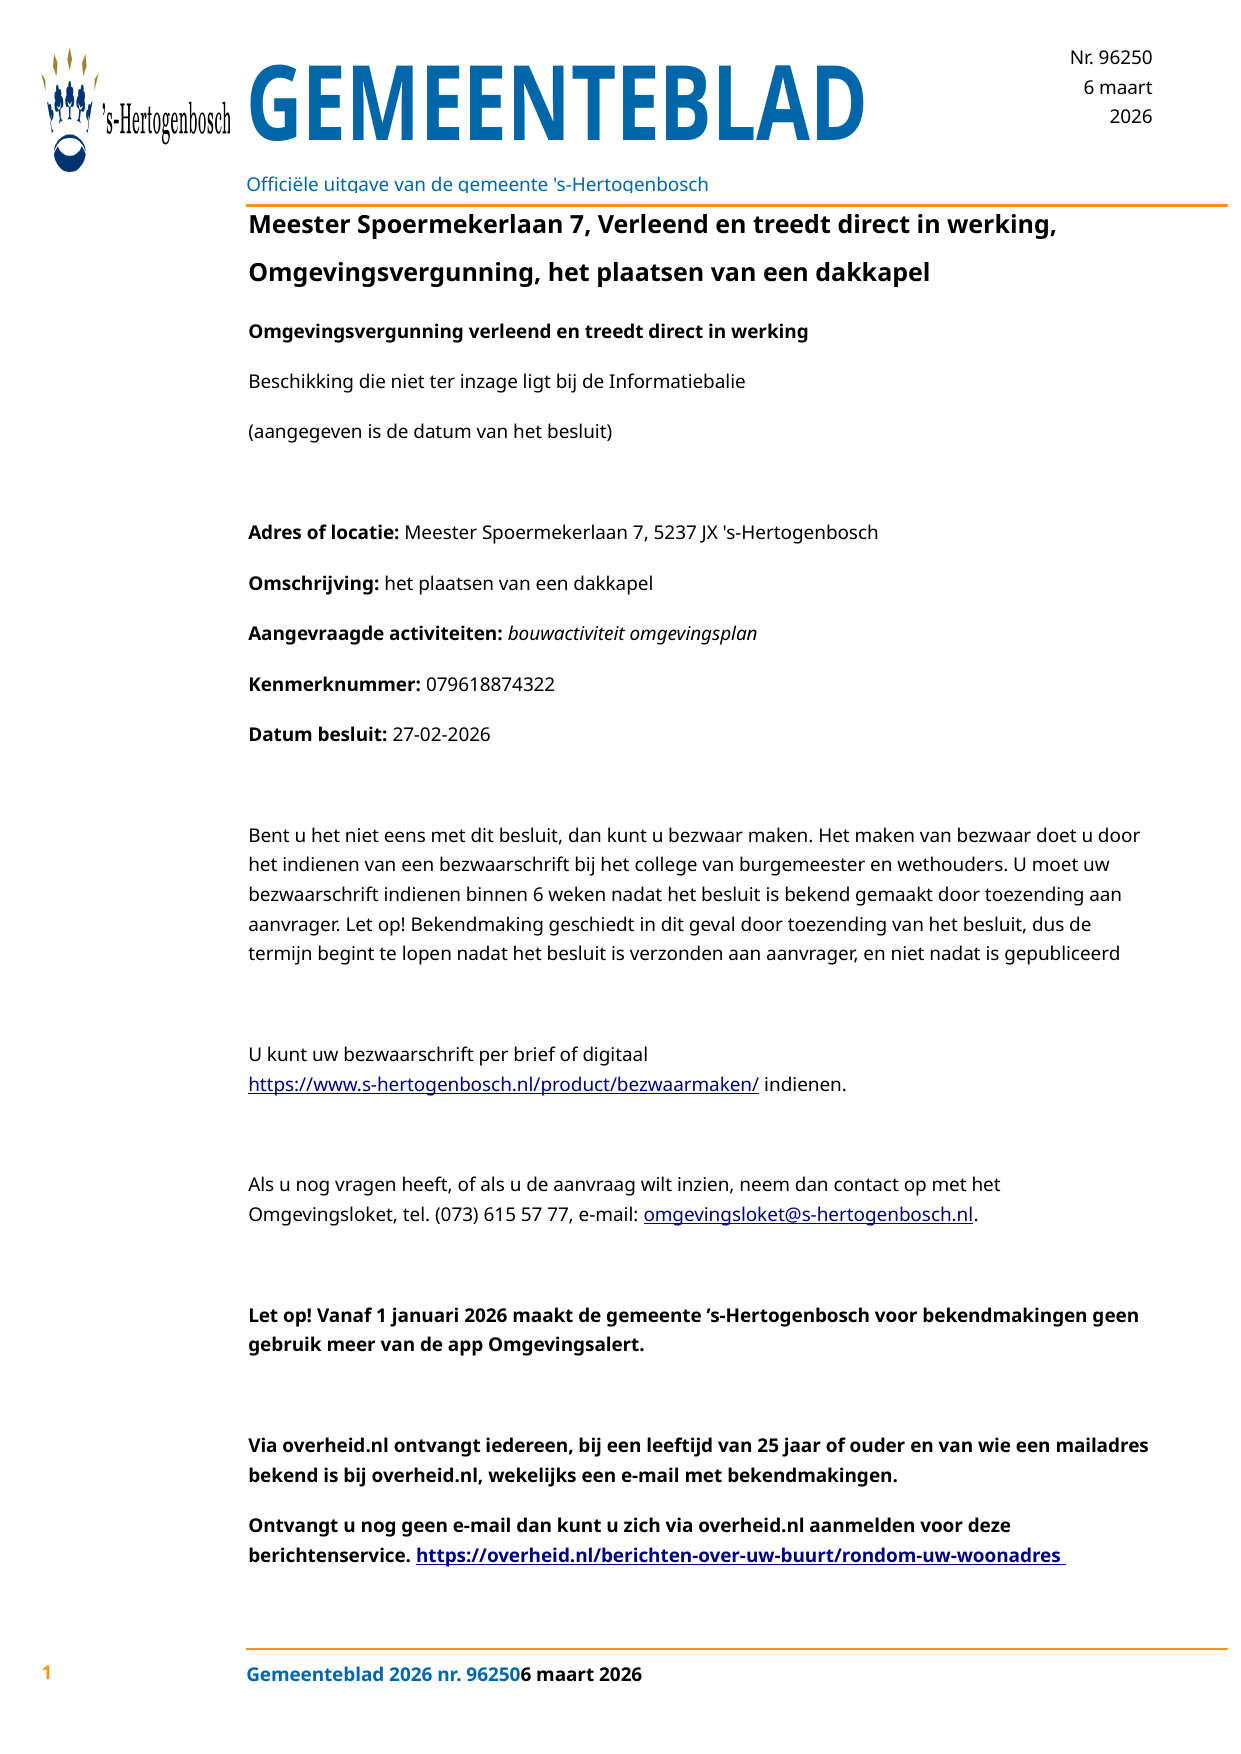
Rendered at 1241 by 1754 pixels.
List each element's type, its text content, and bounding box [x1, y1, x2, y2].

text U kunt uw bezwaarschrift per brief of digitaal https://www.s-hertogenbosch.nl/product/bezwaarmaken/ indienen. [248, 1041, 1152, 1097]
text Let op! Vanaf 1 januari 2026 maakt de gemeente ’s-Hertogenbosch voor bekendmakingen geen gebruik meer van de app Omgevingsalert. [248, 1302, 1152, 1357]
text Beschikking die niet ter inzage ligt bij de Informatiebalie [248, 368, 1152, 394]
text Aangevraagde activiteiten: bouwactiviteit omgevingsplan [248, 620, 1152, 646]
text Omgevingsvergunning verleend en treedt direct in werking [248, 318, 1152, 344]
text Als u nog vragen heeft, of als u de aanvraag wilt inzien, neem dan contact op met het Omgevingsloket, tel. (073) 615 57 77, e-mail: omgevingsloket@s-hertogenbosch.nl. [248, 1172, 1152, 1227]
text Via overheid.nl ontvangt iedereen, bij een leeftijd van 25 jaar of ouder en van wie een mailadres bekend is bij overheid.nl, wekelijks een e-mail met bekendmakingen. [248, 1432, 1152, 1488]
text Ontvangt u nog geen e-mail dan kunt u zich via overheid.nl aanmelden voor deze berichtenservice. https://overheid.nl/berichten-over-uw-buurt/rondom-uw-woonadres [248, 1512, 1152, 1568]
text Datum besluit: 27-02-2026 [248, 721, 1152, 747]
picture [41, 47, 231, 172]
text Meester Spoermekerlaan 7, Verleend en treedt direct in werking, Omgevingsvergunning, het plaatsen van een dakkapel [248, 207, 1152, 288]
text Bent u het niet eens met dit besluit, dan kunt u bezwaar maken. Het maken van bezwaar doet u door het indienen van een bezwaarschrift bij het college van burgemeester en wethouders. U moet uw bezwaarschrift indienen binnen 6 weken nadat het besluit is bekend gemaakt door toezending aan aanvrager. Let op! Bekendmaking geschiedt in dit geval door toezending van het besluit, dus de termijn begint te lopen nadat het besluit is verzonden aan aanvrager, en niet nadat is gepubliceerd [248, 822, 1152, 966]
text Adres of locatie: Meester Spoermekerlaan 7, 5237 JX 's-Hertogenbosch [248, 519, 1152, 545]
text (aangegeven is de datum van het besluit) [248, 419, 1152, 444]
text Kenmerknummer: 079618874322 [248, 671, 1152, 697]
text Omschrijving: het plaatsen van een dakkapel [248, 570, 1152, 596]
